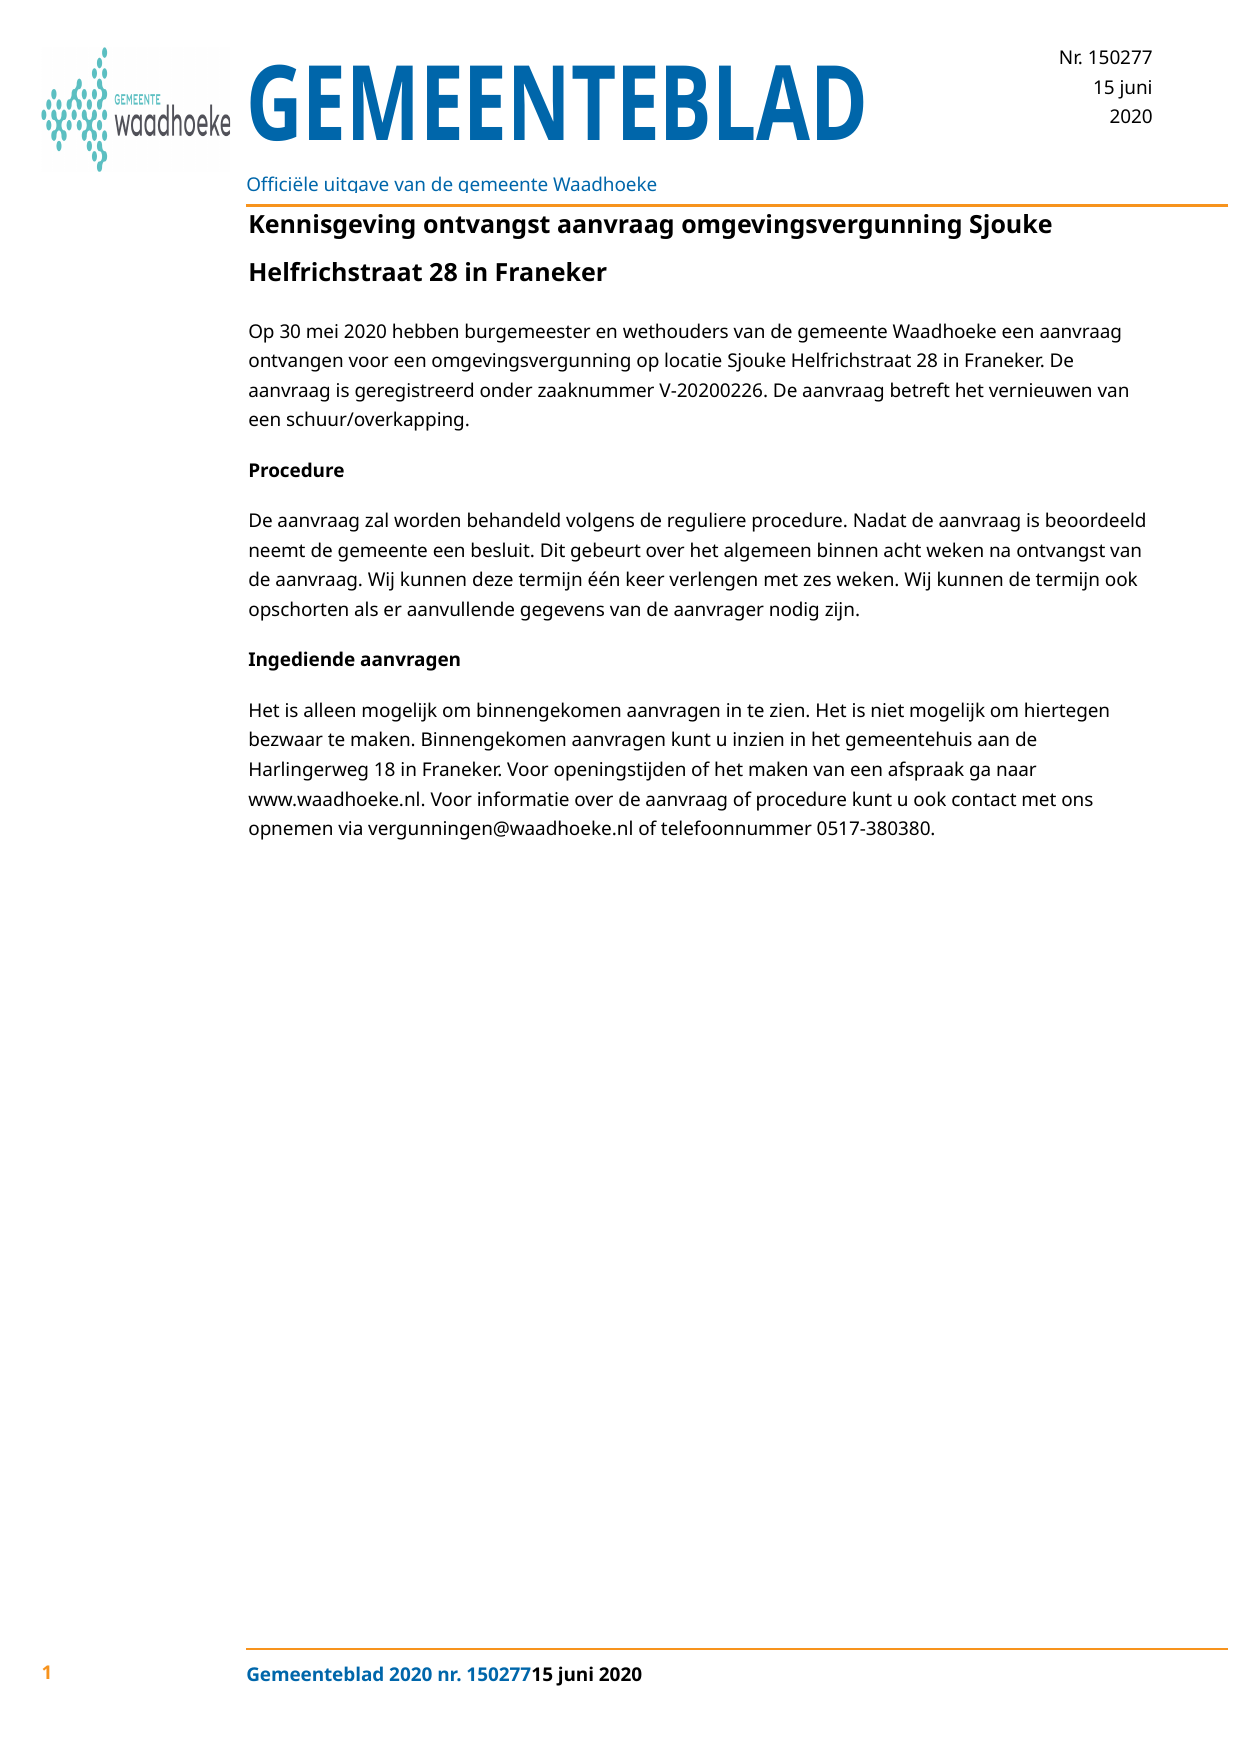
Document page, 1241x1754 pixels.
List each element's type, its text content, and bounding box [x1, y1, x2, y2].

text Procedure [248, 457, 1152, 483]
text Het is alleen mogelijk om binnengekomen aanvragen in te zien. Het is niet mogelijk om hiertegen bezwaar te maken. Binnengekomen aanvragen kunt u inzien in het gemeentehuis aan de Harlingerweg 18 in Franeker. Voor openingstijden of het maken van een afspraak ga naar www.waadhoeke.nl. Voor informatie over de aanvraag of procedure kunt u ook contact met ons opnemen via vergunningen@waadhoeke.nl of telefoonnummer 0517-380380. [248, 697, 1152, 841]
text Ingediende aanvragen [248, 647, 1152, 672]
text Op 30 mei 2020 hebben burgemeester en wethouders van de gemeente Waadhoeke een aanvraag ontvangen voor een omgevingsvergunning op locatie Sjouke Helfrichstraat 28 in Franeker. De aanvraag is geregistreerd onder zaaknummer V-20200226. De aanvraag betreft het vernieuwen van een schuur/overkapping. [248, 318, 1152, 432]
text De aanvraag zal worden behandeld volgens de reguliere procedure. Nadat de aanvraag is beoordeeld neemt de gemeente een besluit. Dit gebeurt over het algemeen binnen acht weken na ontvangst van de aanvraag. Wij kunnen deze termijn één keer verlengen met zes weken. Wij kunnen de termijn ook opschorten als er aanvullende gegevens van de aanvrager nodig zijn. [248, 507, 1152, 622]
text Kennisgeving ontvangst aanvraag omgevingsvergunning Sjouke Helfrichstraat 28 in Franeker [248, 207, 1152, 288]
picture [41, 47, 231, 172]
